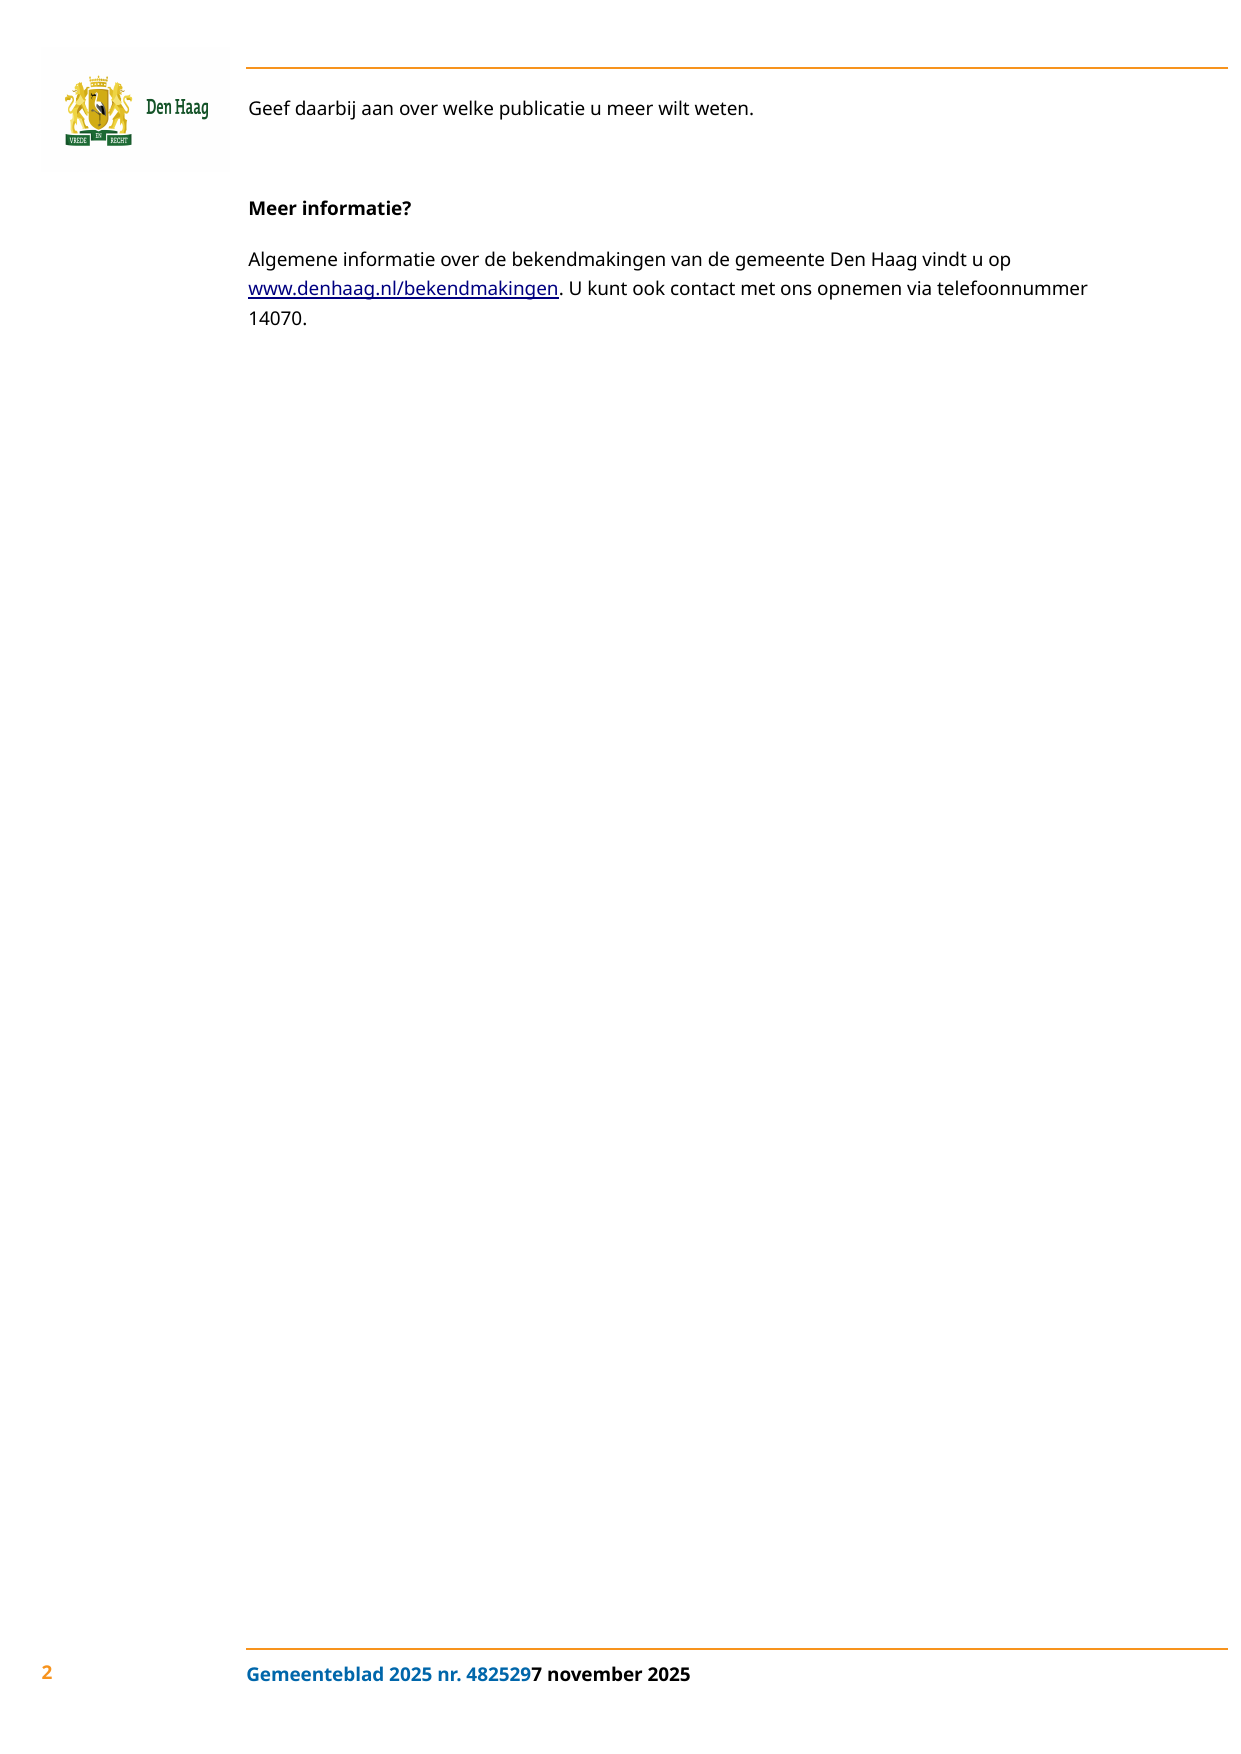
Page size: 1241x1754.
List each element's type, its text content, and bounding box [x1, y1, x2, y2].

picture [41, 47, 231, 172]
text Geef daarbij aan over welke publicatie u meer wilt weten. [248, 95, 1152, 121]
text Algemene informatie over de bekendmakingen van de gemeente Den Haag vindt u op www.denhaag.nl/bekendmakingen. U kunt ook contact met ons opnemen via telefoonnummer 14070. [248, 246, 1152, 331]
text Meer informatie? [248, 196, 1152, 221]
